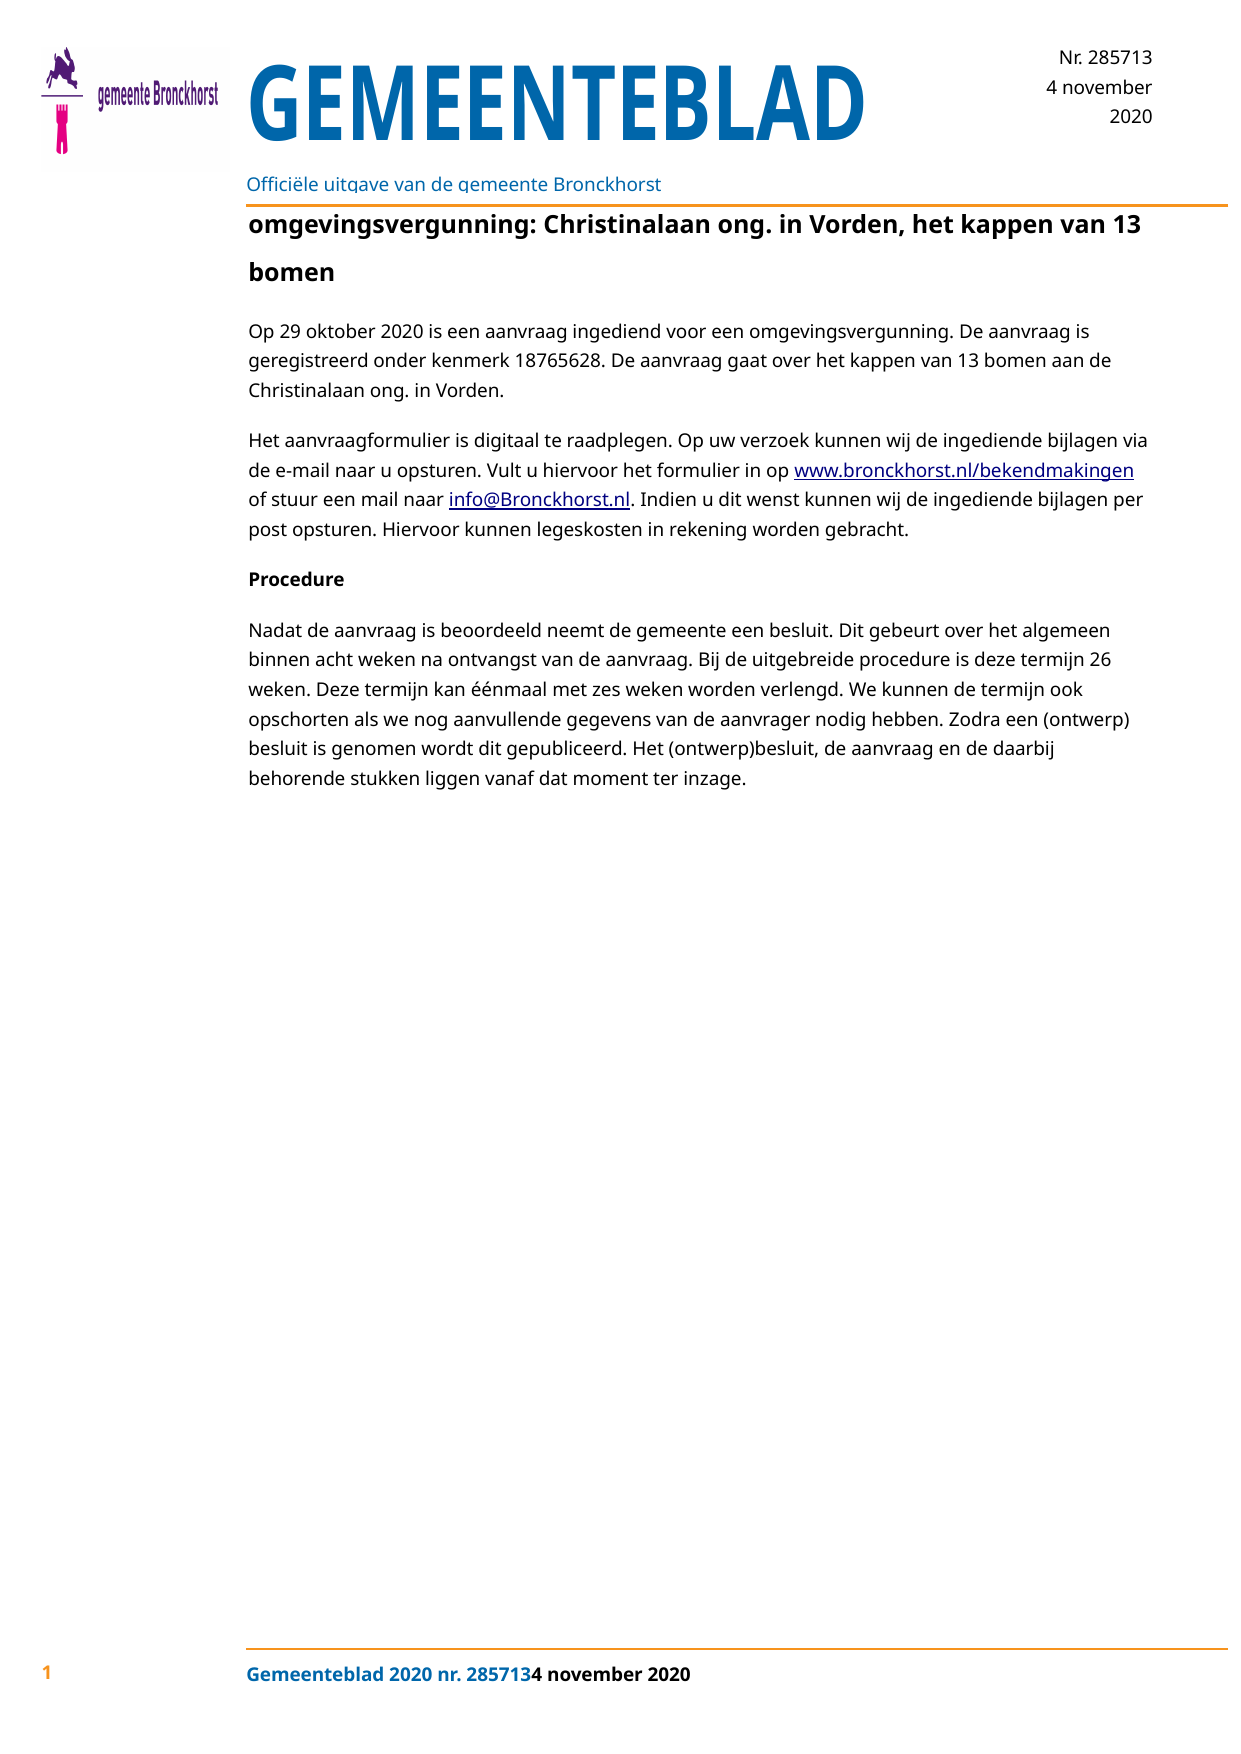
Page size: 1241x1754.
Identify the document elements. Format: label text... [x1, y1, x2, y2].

picture [41, 47, 231, 172]
text omgevingsvergunning: Christinalaan ong. in Vorden, het kappen van 13 bomen [248, 207, 1152, 288]
text Op 29 oktober 2020 is een aanvraag ingediend voor een omgevingsvergunning. De aanvraag is geregistreerd onder kenmerk 18765628. De aanvraag gaat over het kappen van 13 bomen aan de Christinalaan ong. in Vorden. [248, 318, 1152, 403]
text Procedure [248, 567, 1152, 592]
text Nadat de aanvraag is beoordeeld neemt de gemeente een besluit. Dit gebeurt over het algemeen binnen acht weken na ontvangst van de aanvraag. Bij de uitgebreide procedure is deze termijn 26 weken. Deze termijn kan éénmaal met zes weken worden verlengd. We kunnen de termijn ook opschorten als we nog aanvullende gegevens van de aanvrager nodig hebben. Zodra een (ontwerp) besluit is genomen wordt dit gepubliceerd. Het (ontwerp)besluit, de aanvraag en de daarbij behorende stukken liggen vanaf dat moment ter inzage. [248, 617, 1152, 791]
text Het aanvraagformulier is digitaal te raadplegen. Op uw verzoek kunnen wij de ingediende bijlagen via de e-mail naar u opsturen. Vult u hiervoor het formulier in op www.bronckhorst.nl/bekendmakingen of stuur een mail naar info@Bronckhorst.nl. Indien u dit wenst kunnen wij de ingediende bijlagen per post opsturen. Hiervoor kunnen legeskosten in rekening worden gebracht. [248, 427, 1152, 542]
